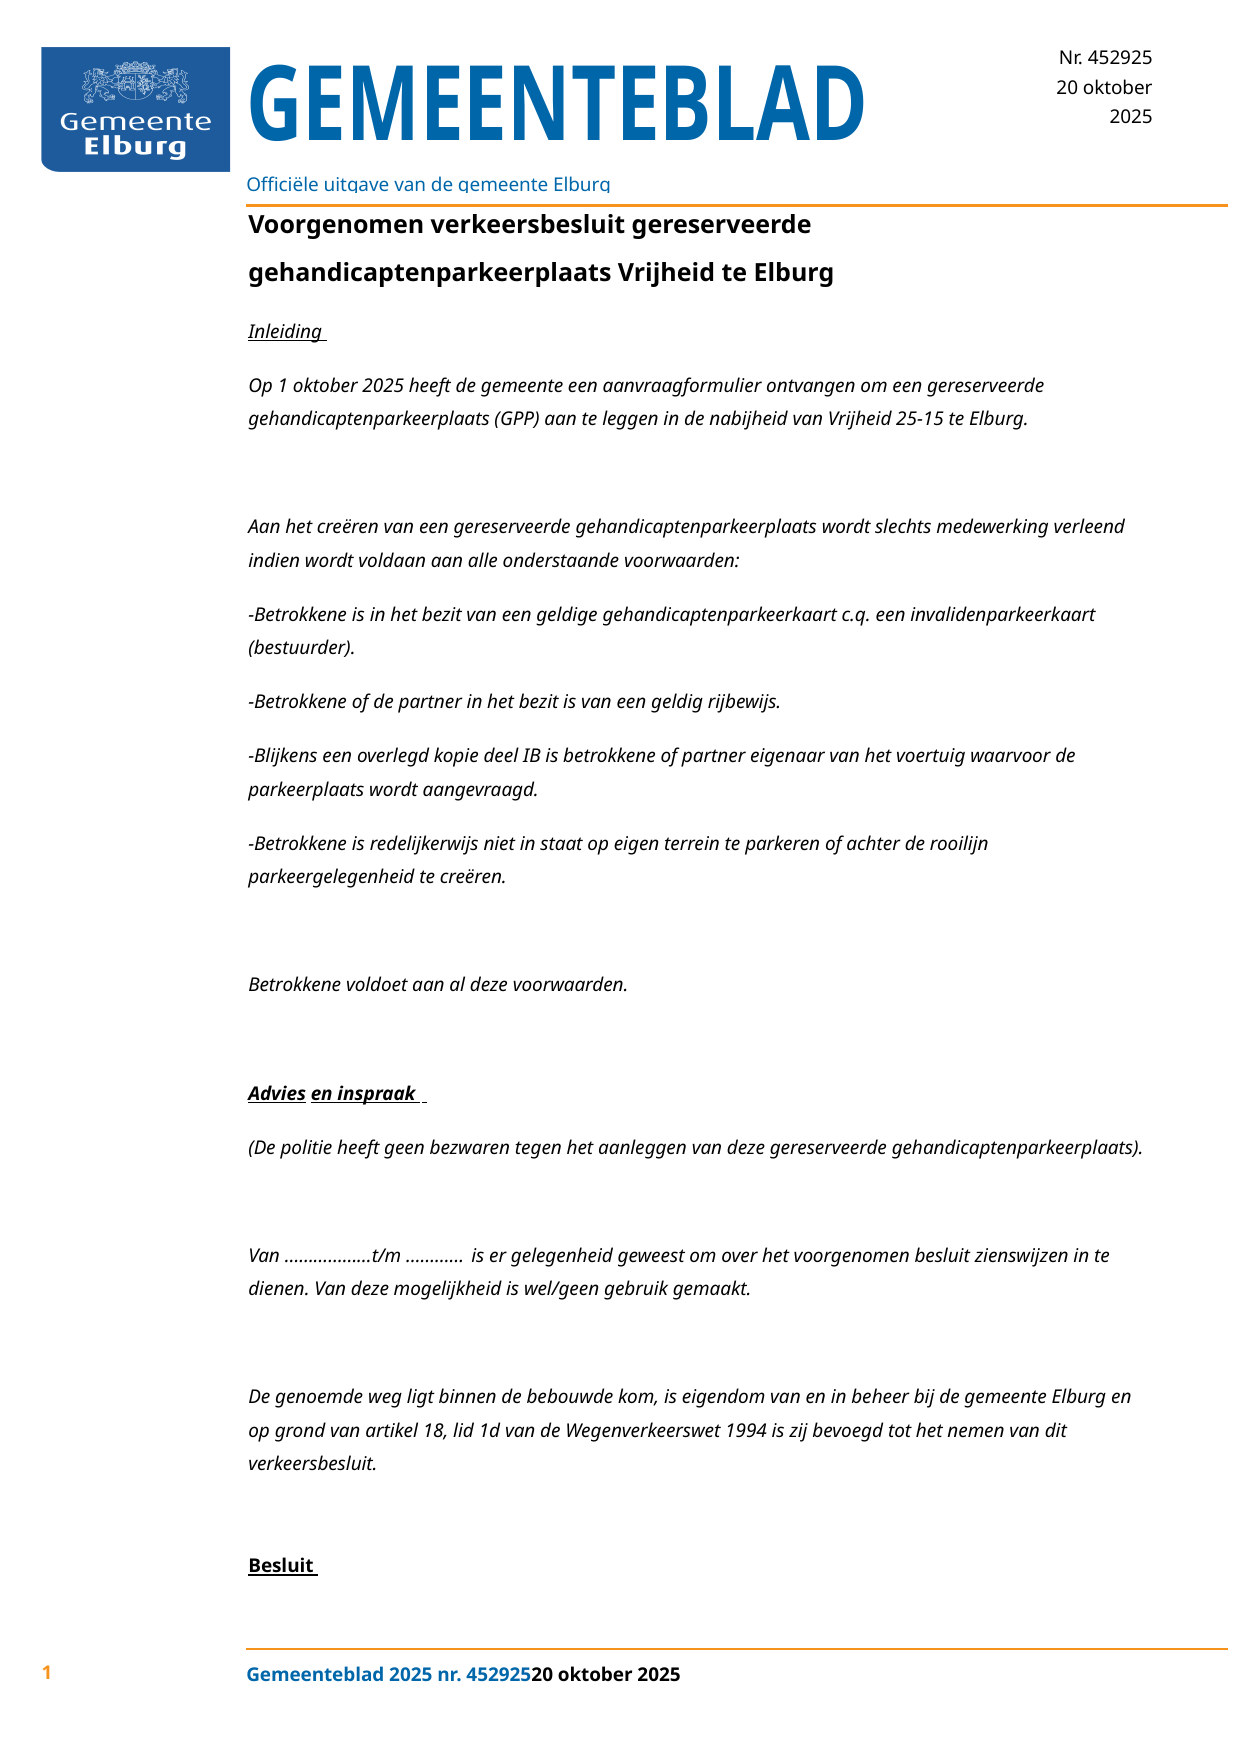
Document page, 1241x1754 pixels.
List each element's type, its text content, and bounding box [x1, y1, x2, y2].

text -Betrokkene is redelijkerwijs niet in staat op eigen terrein te parkeren of achter de rooilijn parkeergelegenheid te creëren. [248, 830, 1152, 889]
text Inleiding [248, 318, 1152, 344]
text Aan het creëren van een gereserveerde gehandicaptenparkeerplaats wordt slechts medewerking verleend indien wordt voldaan aan alle onderstaande voorwaarden: [248, 513, 1152, 573]
text Op 1 oktober 2025 heeft de gemeente een aanvraagformulier ontvangen om een gereserveerde gehandicaptenparkeerplaats (GPP) aan te leggen in de nabijheid van Vrijheid 25-15 te Elburg. [248, 372, 1152, 431]
text Betrokkene voldoet aan al deze voorwaarden. [248, 972, 1152, 997]
picture [41, 47, 231, 172]
text Van ………………t/m ………… is er gelegenheid geweest om over het voorgenomen besluit zienswijzen in te dienen. Van deze mogelijkheid is wel/geen gebruik gemaakt. [248, 1242, 1152, 1301]
text -Blijkens een overlegd kopie deel IB is betrokkene of partner eigenaar van het voertuig waarvoor de parkeerplaats wordt aangevraagd. [248, 743, 1152, 802]
text De genoemde weg ligt binnen de bebouwde kom, is eigendom van en in beheer bij de gemeente Elburg en op grond van artikel 18, lid 1d van de Wegenverkeerswet 1994 is zij bevoegd tot het nemen van dit verkeersbesluit. [248, 1383, 1152, 1476]
text (De politie heeft geen bezwaren tegen het aanleggen van deze gereserveerde gehandicaptenparkeerplaats). [248, 1134, 1152, 1159]
text Advies en inspraak [248, 1080, 1152, 1106]
text -Betrokkene is in het bezit van een geldige gehandicaptenparkeerkaart c.q. een invalidenparkeerkaart (bestuurder). [248, 601, 1152, 660]
text Besluit [248, 1552, 1152, 1578]
text -Betrokkene of de partner in het bezit is van een geldig rijbewijs. [248, 688, 1152, 714]
text Voorgenomen verkeersbesluit gereserveerde gehandicaptenparkeerplaats Vrijheid te Elburg [248, 207, 1152, 288]
